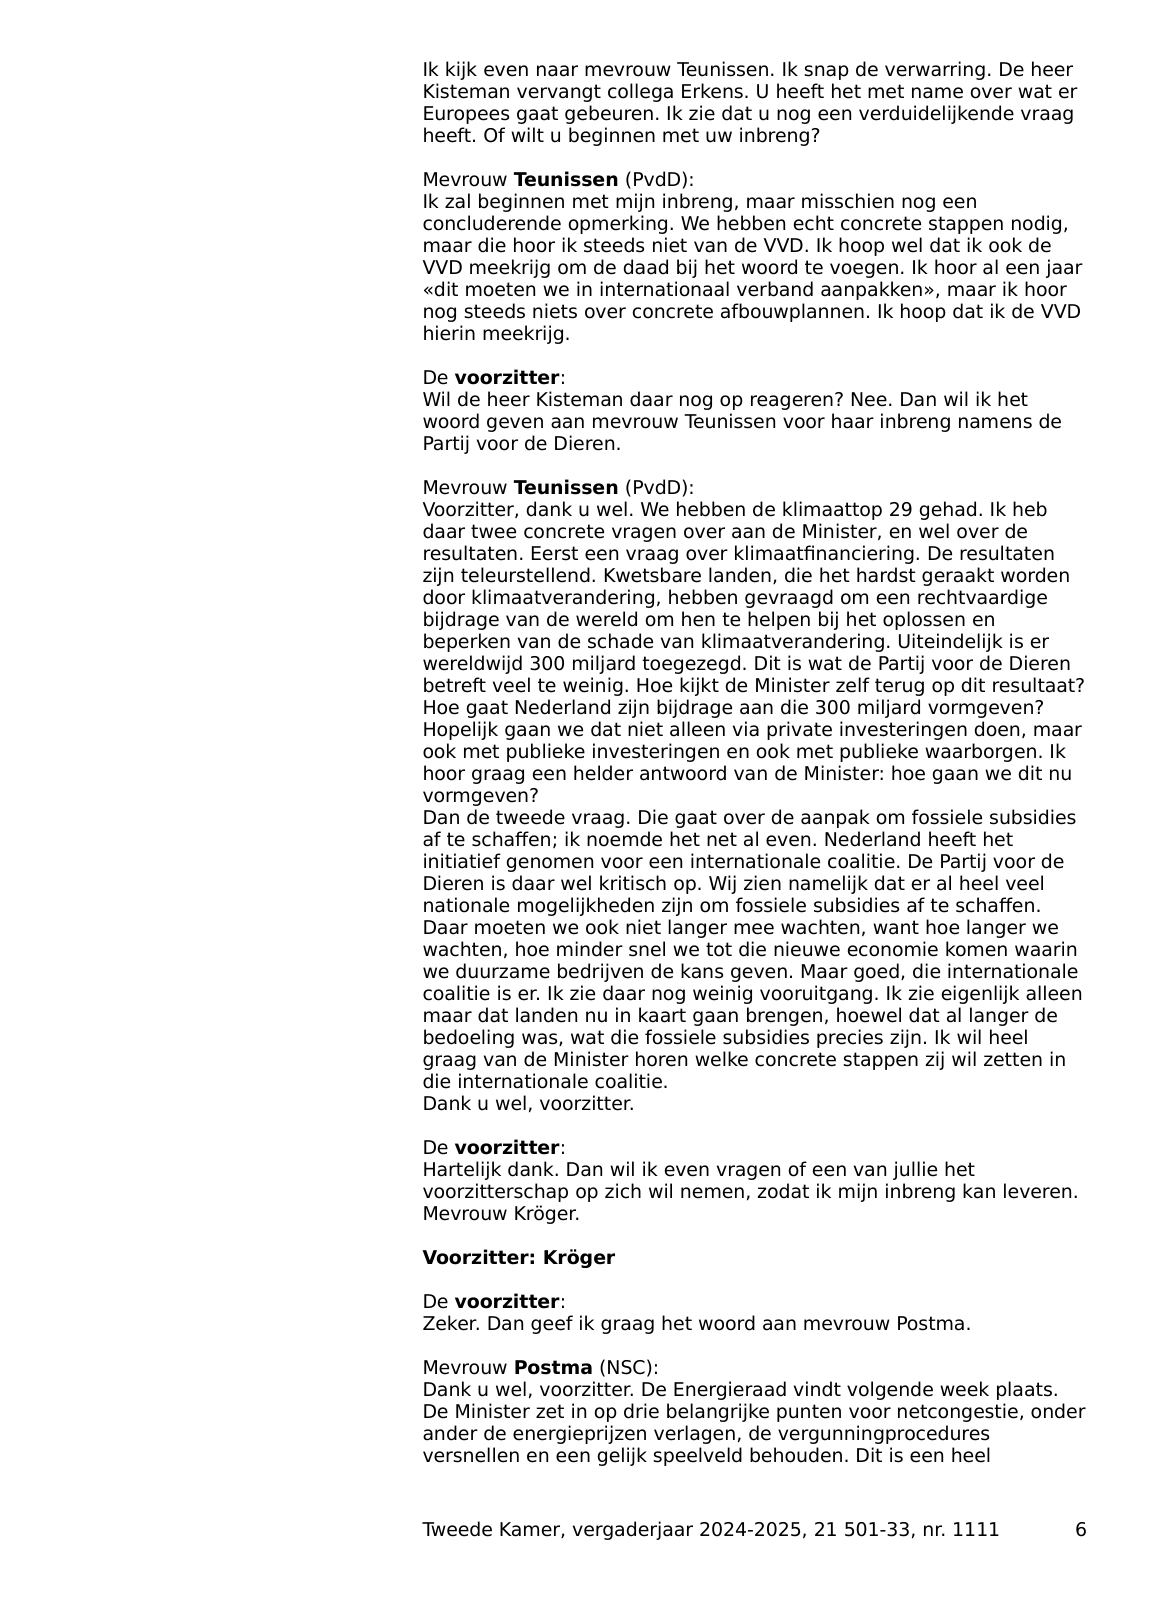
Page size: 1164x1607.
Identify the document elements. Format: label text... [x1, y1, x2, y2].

text Mevrouw Teunissen (PvdD): [422, 169, 1087, 191]
text Voorzitter, dank u wel. We hebben de klimaattop 29 gehad. Ik heb daar twee concrete vragen over aan de Minister, en wel over de resultaten. Eerst een vraag over klimaatfinanciering. De resultaten zijn teleurstellend. Kwetsbare landen, die het hardst geraakt worden door klimaatverandering, hebben gevraagd om een rechtvaardige bijdrage van de wereld om hen te helpen bij het oplossen en beperken van de schade van klimaatverandering. Uiteindelijk is er wereldwijd 300 miljard toegezegd. Dit is wat de Partij voor de Dieren betreft veel te weinig. Hoe kijkt de Minister zelf terug op dit resultaat? Hoe gaat Nederland zijn bijdrage aan die 300 miljard vormgeven? Hopelijk gaan we dat niet alleen via private investeringen doen, maar ook met publieke investeringen en ook met publieke waarborgen. Ik hoor graag een helder antwoord van de Minister: hoe gaan we dit nu vormgeven? [422, 499, 1087, 807]
text Wil de heer Kisteman daar nog op reageren? Nee. Dan wil ik het woord geven aan mevrouw Teunissen voor haar inbreng namens de Partij voor de Dieren. [422, 389, 1087, 455]
text Dank u wel, voorzitter. De Energieraad vindt volgende week plaats. De Minister zet in op drie belangrijke punten voor netcongestie, onder ander de energieprijzen verlagen, de vergunningprocedures versnellen en een gelijk speelveld behouden. Dit is een heel [422, 1379, 1087, 1467]
text De voorzitter: [422, 1137, 1087, 1159]
text Ik kijk even naar mevrouw Teunissen. Ik snap de verwarring. De heer Kisteman vervangt collega Erkens. U heeft het met name over wat er Europees gaat gebeuren. Ik zie dat u nog een verduidelijkende vraag heeft. Of wilt u beginnen met uw inbreng? [422, 59, 1087, 147]
text Zeker. Dan geef ik graag het woord aan mevrouw Postma. [422, 1313, 1087, 1335]
text Dan de tweede vraag. Die gaat over de aanpak om fossiele subsidies af te schaffen; ik noemde het net al even. Nederland heeft het initiatief genomen voor een internationale coalitie. De Partij voor de Dieren is daar wel kritisch op. Wij zien namelijk dat er al heel veel nationale mogelijkheden zijn om fossiele subsidies af te schaffen. Daar moeten we ook niet langer mee wachten, want hoe langer we wachten, hoe minder snel we tot die nieuwe economie komen waarin we duurzame bedrijven de kans geven. Maar goed, die internationale coalitie is er. Ik zie daar nog weinig vooruitgang. Ik zie eigenlijk alleen maar dat landen nu in kaart gaan brengen, hoewel dat al langer de bedoeling was, wat die fossiele subsidies precies zijn. Ik wil heel graag van de Minister horen welke concrete stappen zij wil zetten in die internationale coalitie. [422, 807, 1087, 1093]
text De voorzitter: [422, 1291, 1087, 1313]
text De voorzitter: [422, 367, 1087, 389]
text Dank u wel, voorzitter. [422, 1093, 1087, 1115]
text Mevrouw Teunissen (PvdD): [422, 477, 1087, 499]
text Hartelijk dank. Dan wil ik even vragen of een van jullie het voorzitterschap op zich wil nemen, zodat ik mijn inbreng kan leveren. Mevrouw Kröger. [422, 1159, 1087, 1225]
subtitle Voorzitter: Kröger [422, 1247, 1087, 1269]
text Ik zal beginnen met mijn inbreng, maar misschien nog een concluderende opmerking. We hebben echt concrete stappen nodig, maar die hoor ik steeds niet van de VVD. Ik hoop wel dat ik ook de VVD meekrijg om de daad bij het woord te voegen. Ik hoor al een jaar «dit moeten we in internationaal verband aanpakken», maar ik hoor nog steeds niets over concrete afbouwplannen. Ik hoop dat ik de VVD hierin meekrijg. [422, 191, 1087, 345]
text Mevrouw Postma (NSC): [422, 1357, 1087, 1379]
